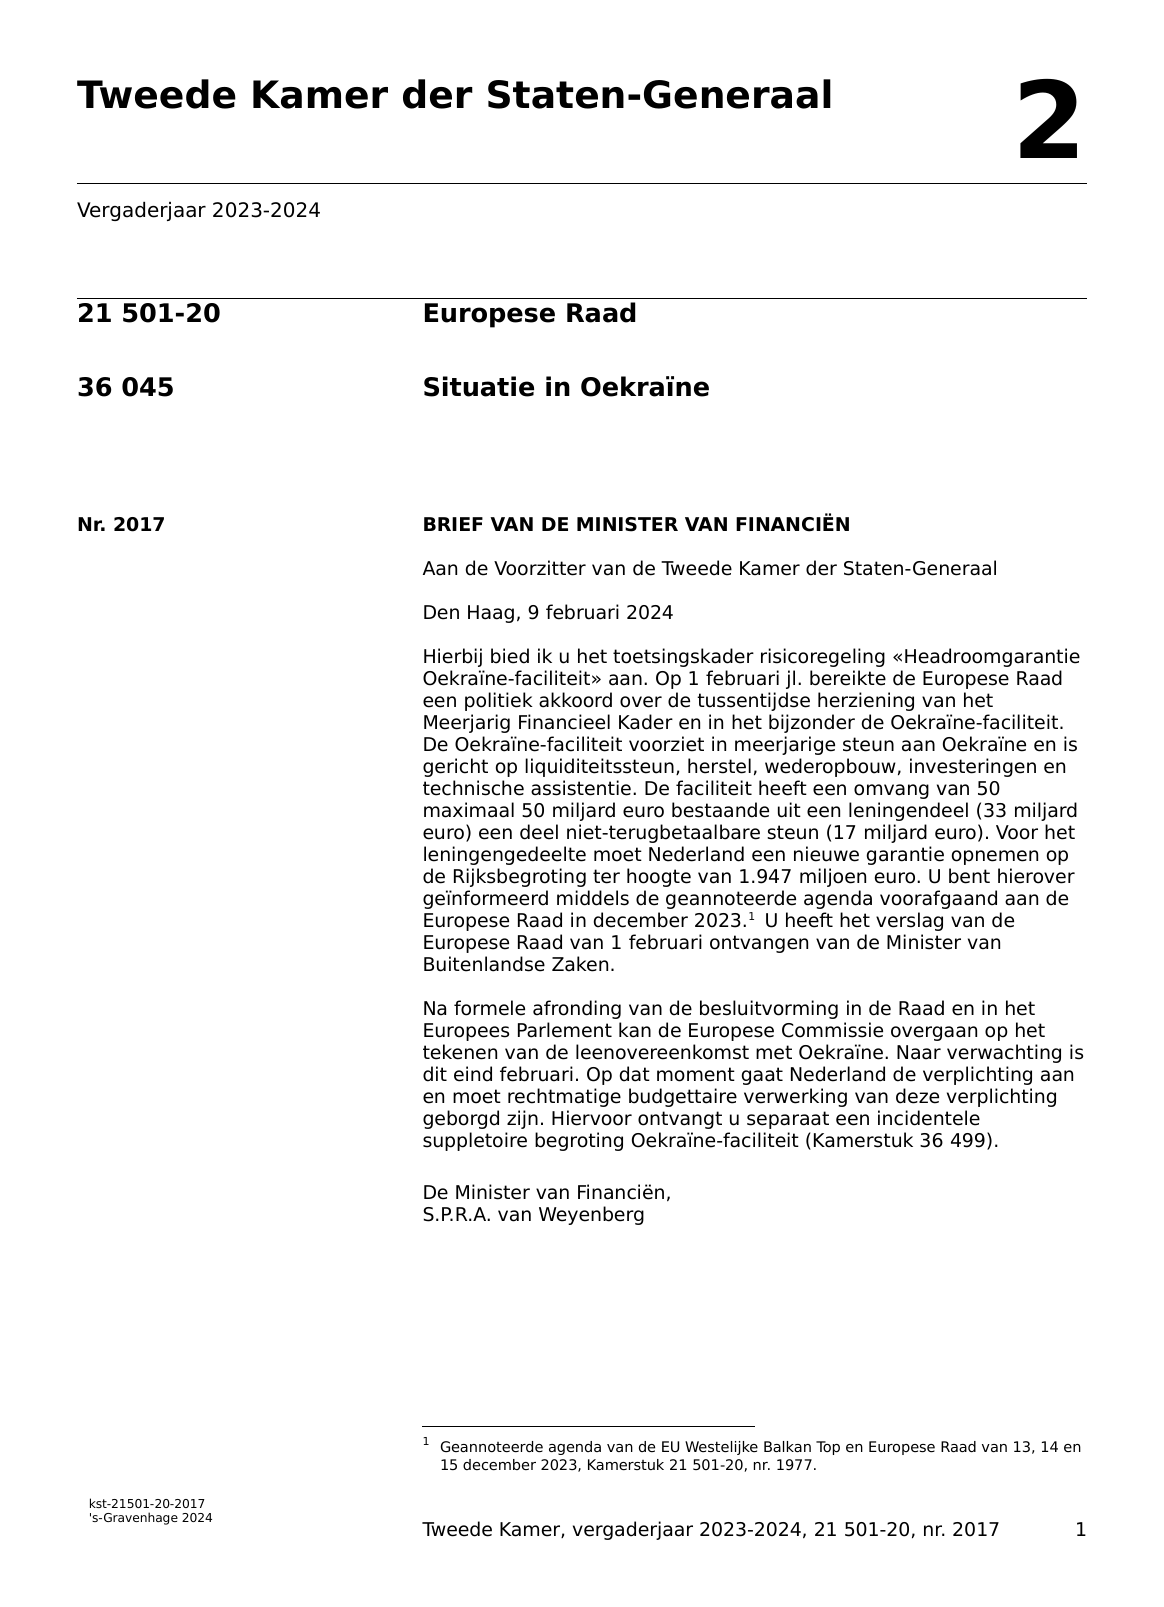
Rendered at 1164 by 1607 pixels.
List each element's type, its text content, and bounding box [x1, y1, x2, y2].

text De Minister van Financiën, S.P.R.A. van Weyenberg [422, 1182, 1087, 1226]
text Den Haag, 9 februari 2024 [422, 602, 1087, 624]
subtitle 36 045 Situatie in Oekraïne [77, 373, 1087, 403]
subtitle 21 501-20 Europese Raad [77, 299, 1087, 329]
subtitle Nr. 2017 BRIEF VAN DE MINISTER VAN FINANCIËN [77, 514, 1087, 536]
text Geannoteerde agenda van de EU Westelijke Balkan Top en Europese Raad van 13, 14 en 15 december 2023, Kamerstuk 21 501-20, nr. 1977. [422, 1435, 1087, 1474]
table_cell Vergaderjaar 2023-2024 [77, 184, 1087, 298]
table_header 2 [886, 59, 1087, 183]
text Hierbij bied ik u het toetsingskader risicoregeling «Headroomgarantie Oekraïne-faciliteit» aan. Op 1 februari jl. bereikte de Europese Raad een politiek akkoord over de tussentijdse herziening van het Meerjarig Financieel Kader en in het bijzonder de Oekraïne-faciliteit. De Oekraïne-faciliteit voorziet in meerjarige steun aan Oekraïne en is gericht op liquiditeitssteun, herstel, wederopbouw, investeringen en technische assistentie. De faciliteit heeft een omvang van 50 maximaal 50 miljard euro bestaande uit een leningendeel (33 miljard euro) een deel niet-terugbetaalbare steun (17 miljard euro). Voor het leningengedeelte moet Nederland een nieuwe garantie opnemen op de Rijksbegroting ter hoogte van 1.947 miljoen euro. U bent hierover geïnformeerd middels de geannoteerde agenda voorafgaand aan de Europese Raad in december 2023. U heeft het verslag van de Europese Raad van 1 februari ontvangen van de Minister van Buitenlandse Zaken. [422, 646, 1087, 976]
text 's-Gravenhage 2024 [88, 1511, 323, 1525]
text kst-21501-20-2017 [88, 1497, 323, 1511]
table_header Tweede Kamer der Staten-Generaal [77, 59, 886, 183]
text Aan de Voorzitter van de Tweede Kamer der Staten-Generaal [422, 558, 1087, 580]
text Na formele afronding van de besluitvorming in de Raad en in het Europees Parlement kan de Europese Commissie overgaan op het tekenen van de leenovereenkomst met Oekraïne. Naar verwachting is dit eind februari. Op dat moment gaat Nederland de verplichting aan en moet rechtmatige budgettaire verwerking van deze verplichting geborgd zijn. Hiervoor ontvangt u separaat een incidentele suppletoire begroting Oekraïne-faciliteit (Kamerstuk 36 499). [422, 998, 1087, 1152]
